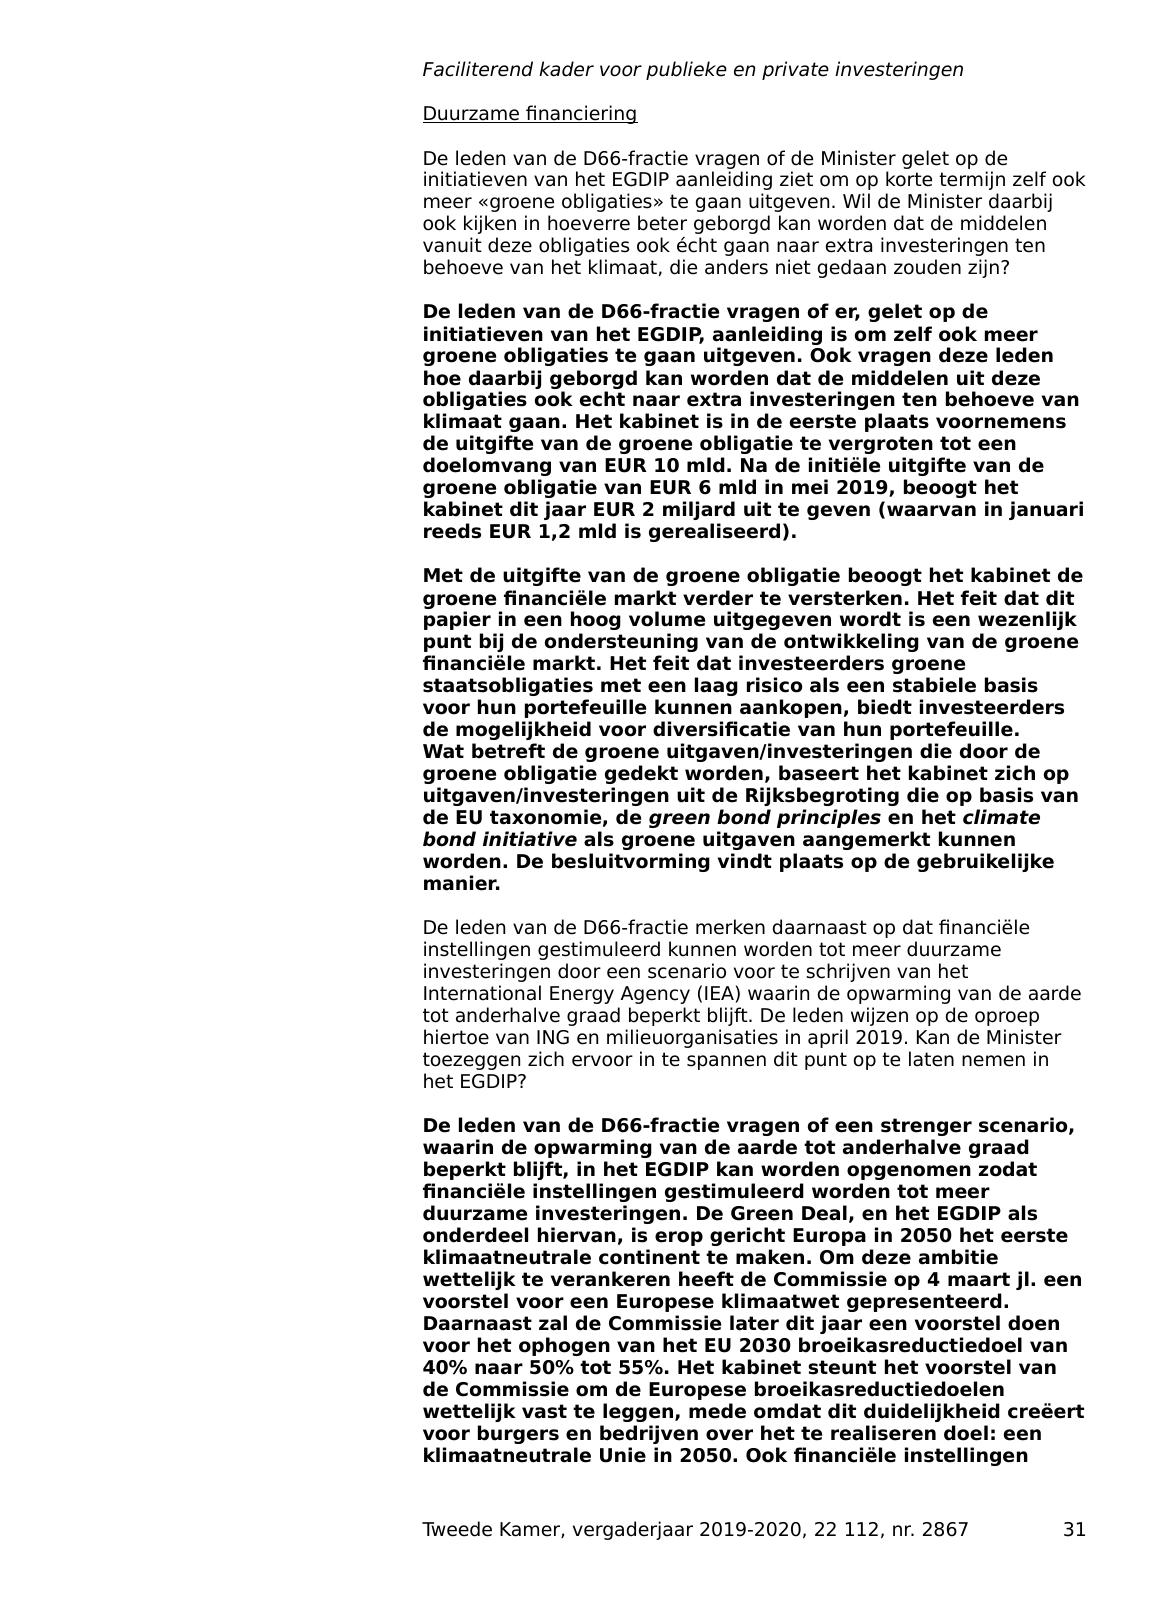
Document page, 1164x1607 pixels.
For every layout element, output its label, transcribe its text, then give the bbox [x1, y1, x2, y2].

text Wat betreft de groene uitgaven/investeringen die door de groene obligatie gedekt worden, baseert het kabinet zich op uitgaven/investeringen uit de Rijksbegroting die op basis van de EU taxonomie, de green bond principles en het climate bond initiative als groene uitgaven aangemerkt kunnen worden. De besluitvorming vindt plaats op de gebruikelijke manier. [422, 741, 1087, 895]
text De leden van de D66-fractie merken daarnaast op dat financiële instellingen gestimuleerd kunnen worden tot meer duurzame investeringen door een scenario voor te schrijven van het International Energy Agency (IEA) waarin de opwarming van de aarde tot anderhalve graad beperkt blijft. De leden wijzen op de oproep hiertoe van ING en milieuorganisaties in april 2019. Kan de Minister toezeggen zich ervoor in te spannen dit punt op te laten nemen in het EGDIP? [422, 917, 1087, 1093]
subtitle Duurzame financiering [422, 103, 1087, 125]
text Met de uitgifte van de groene obligatie beoogt het kabinet de groene financiële markt verder te versterken. Het feit dat dit papier in een hoog volume uitgegeven wordt is een wezenlijk punt bij de ondersteuning van de ontwikkeling van de groene financiële markt. Het feit dat investeerders groene staatsobligaties met een laag risico als een stabiele basis voor hun portefeuille kunnen aankopen, biedt investeerders de mogelijkheid voor diversificatie van hun portefeuille. [422, 565, 1087, 741]
text De leden van de D66-fractie vragen of de Minister gelet op de initiatieven van het EGDIP aanleiding ziet om op korte termijn zelf ook meer «groene obligaties» te gaan uitgeven. Wil de Minister daarbij ook kijken in hoeverre beter geborgd kan worden dat de middelen vanuit deze obligaties ook écht gaan naar extra investeringen ten behoeve van het klimaat, die anders niet gedaan zouden zijn? [422, 147, 1087, 279]
text De leden van de D66-fractie vragen of er, gelet op de initiatieven van het EGDIP, aanleiding is om zelf ook meer groene obligaties te gaan uitgeven. Ook vragen deze leden hoe daarbij geborgd kan worden dat de middelen uit deze obligaties ook echt naar extra investeringen ten behoeve van klimaat gaan. Het kabinet is in de eerste plaats voornemens de uitgifte van de groene obligatie te vergroten tot een doelomvang van EUR 10 mld. Na de initiële uitgifte van de groene obligatie van EUR 6 mld in mei 2019, beoogt het kabinet dit jaar EUR 2 miljard uit te geven (waarvan in januari reeds EUR 1,2 mld is gerealiseerd). [422, 301, 1087, 543]
text De leden van de D66-fractie vragen of een strenger scenario, waarin de opwarming van de aarde tot anderhalve graad beperkt blijft, in het EGDIP kan worden opgenomen zodat financiële instellingen gestimuleerd worden tot meer duurzame investeringen. De Green Deal, en het EGDIP als onderdeel hiervan, is erop gericht Europa in 2050 het eerste klimaatneutrale continent te maken. Om deze ambitie wettelijk te verankeren heeft de Commissie op 4 maart jl. een voorstel voor een Europese klimaatwet gepresenteerd. Daarnaast zal de Commissie later dit jaar een voorstel doen voor het ophogen van het EU 2030 broeikasreductiedoel van 40% naar 50% tot 55%. Het kabinet steunt het voorstel van de Commissie om de Europese broeikasreductiedoelen wettelijk vast te leggen, mede omdat dit duidelijkheid creëert voor burgers en bedrijven over het te realiseren doel: een klimaatneutrale Unie in 2050. Ook financiële instellingen [422, 1115, 1087, 1467]
subtitle Faciliterend kader voor publieke en private investeringen [422, 59, 1087, 81]
